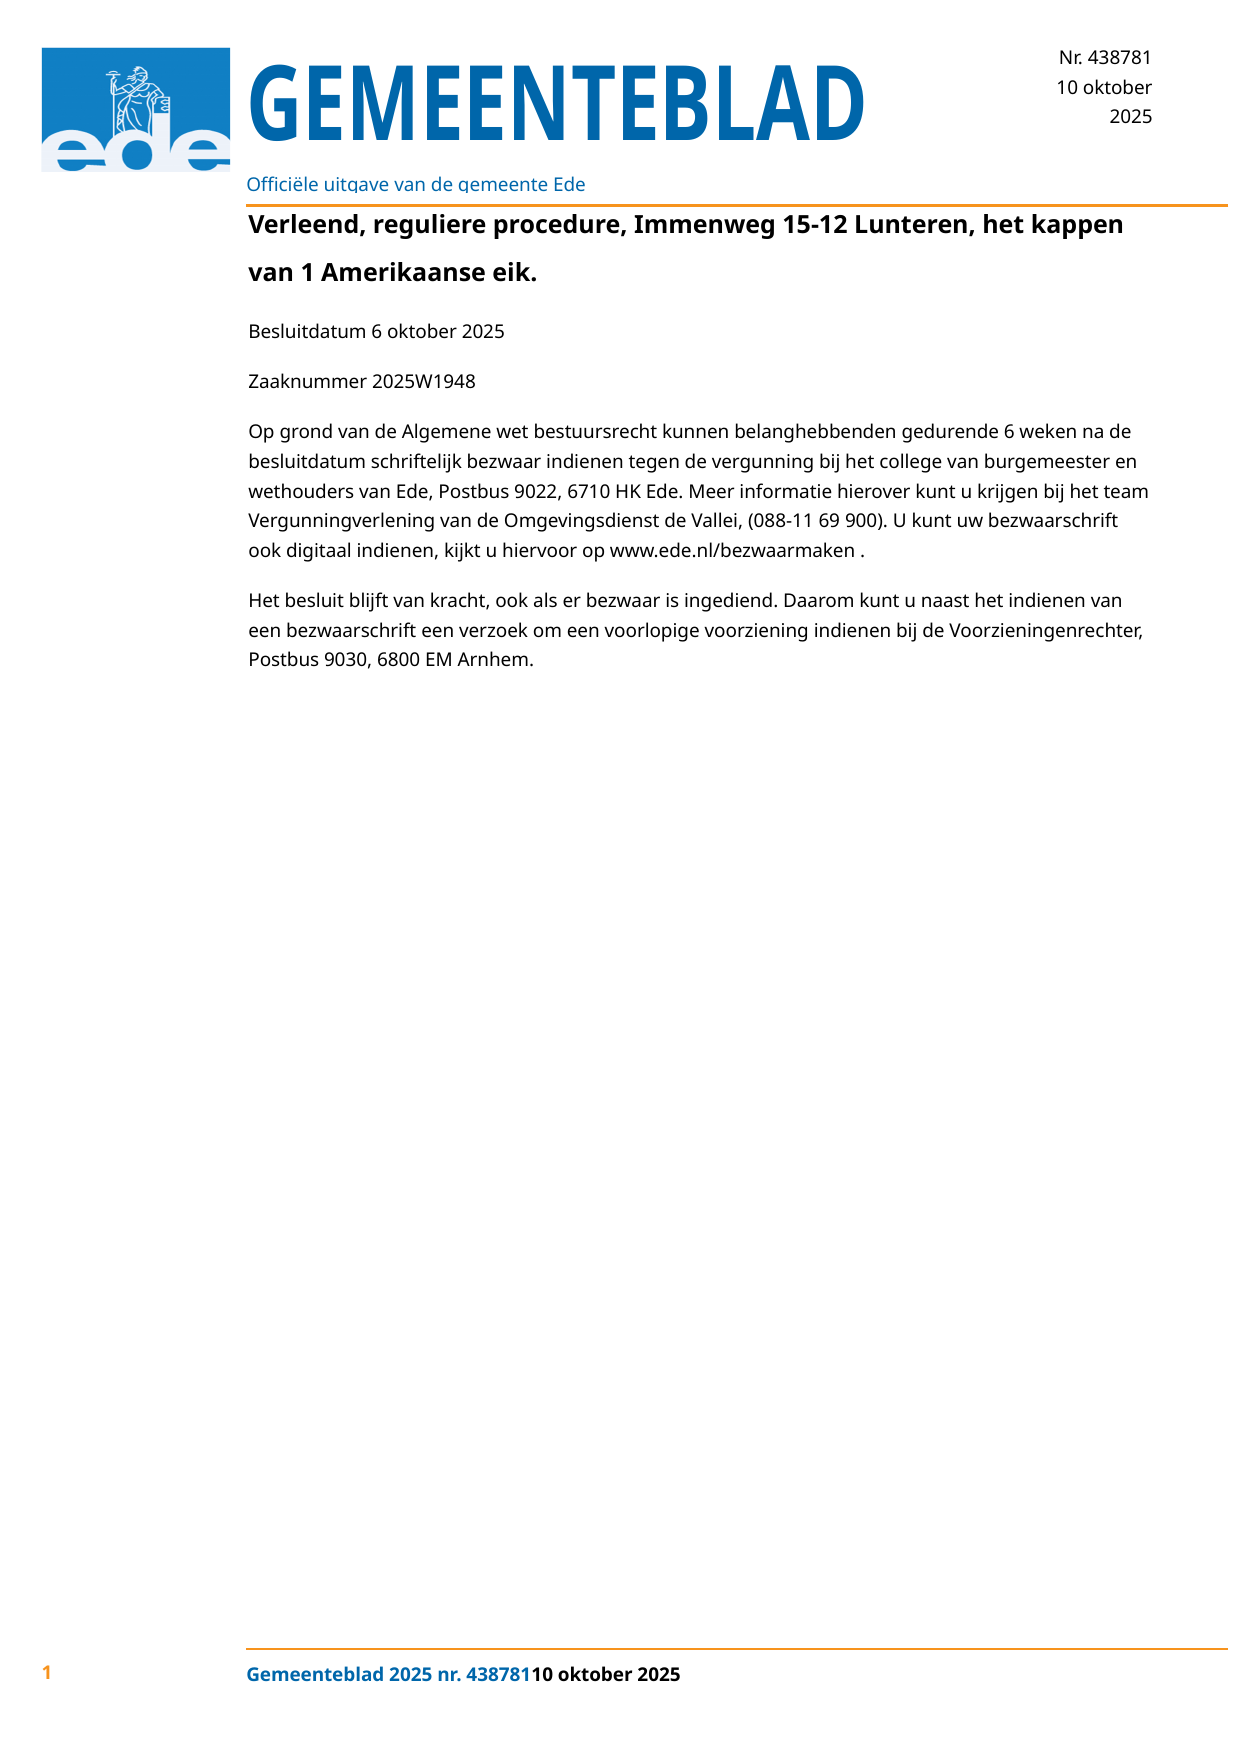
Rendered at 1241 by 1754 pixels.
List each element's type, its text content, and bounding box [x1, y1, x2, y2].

text Op grond van de Algemene wet bestuursrecht kunnen belanghebbenden gedurende 6 weken na de besluitdatum schriftelijk bezwaar indienen tegen de vergunning bij het college van burgemeester en wethouders van Ede, Postbus 9022, 6710 HK Ede. Meer informatie hierover kunt u krijgen bij het team Vergunningverlening van de Omgevingsdienst de Vallei, (088-11 69 900). U kunt uw bezwaarschrift ook digitaal indienen, kijkt u hiervoor op www.ede.nl/bezwaarmaken . [248, 419, 1152, 563]
text Besluitdatum 6 oktober 2025 [248, 318, 1152, 344]
text Verleend, reguliere procedure, Immenweg 15-12 Lunteren, het kappen van 1 Amerikaanse eik. [248, 207, 1152, 288]
picture [41, 47, 231, 172]
text Zaaknummer 2025W1948 [248, 368, 1152, 394]
text Het besluit blijft van kracht, ook als er bezwaar is ingediend. Daarom kunt u naast het indienen van een bezwaarschrift een verzoek om een voorlopige voorziening indienen bij de Voorzieningenrechter, Postbus 9030, 6800 EM Arnhem. [248, 587, 1152, 672]
